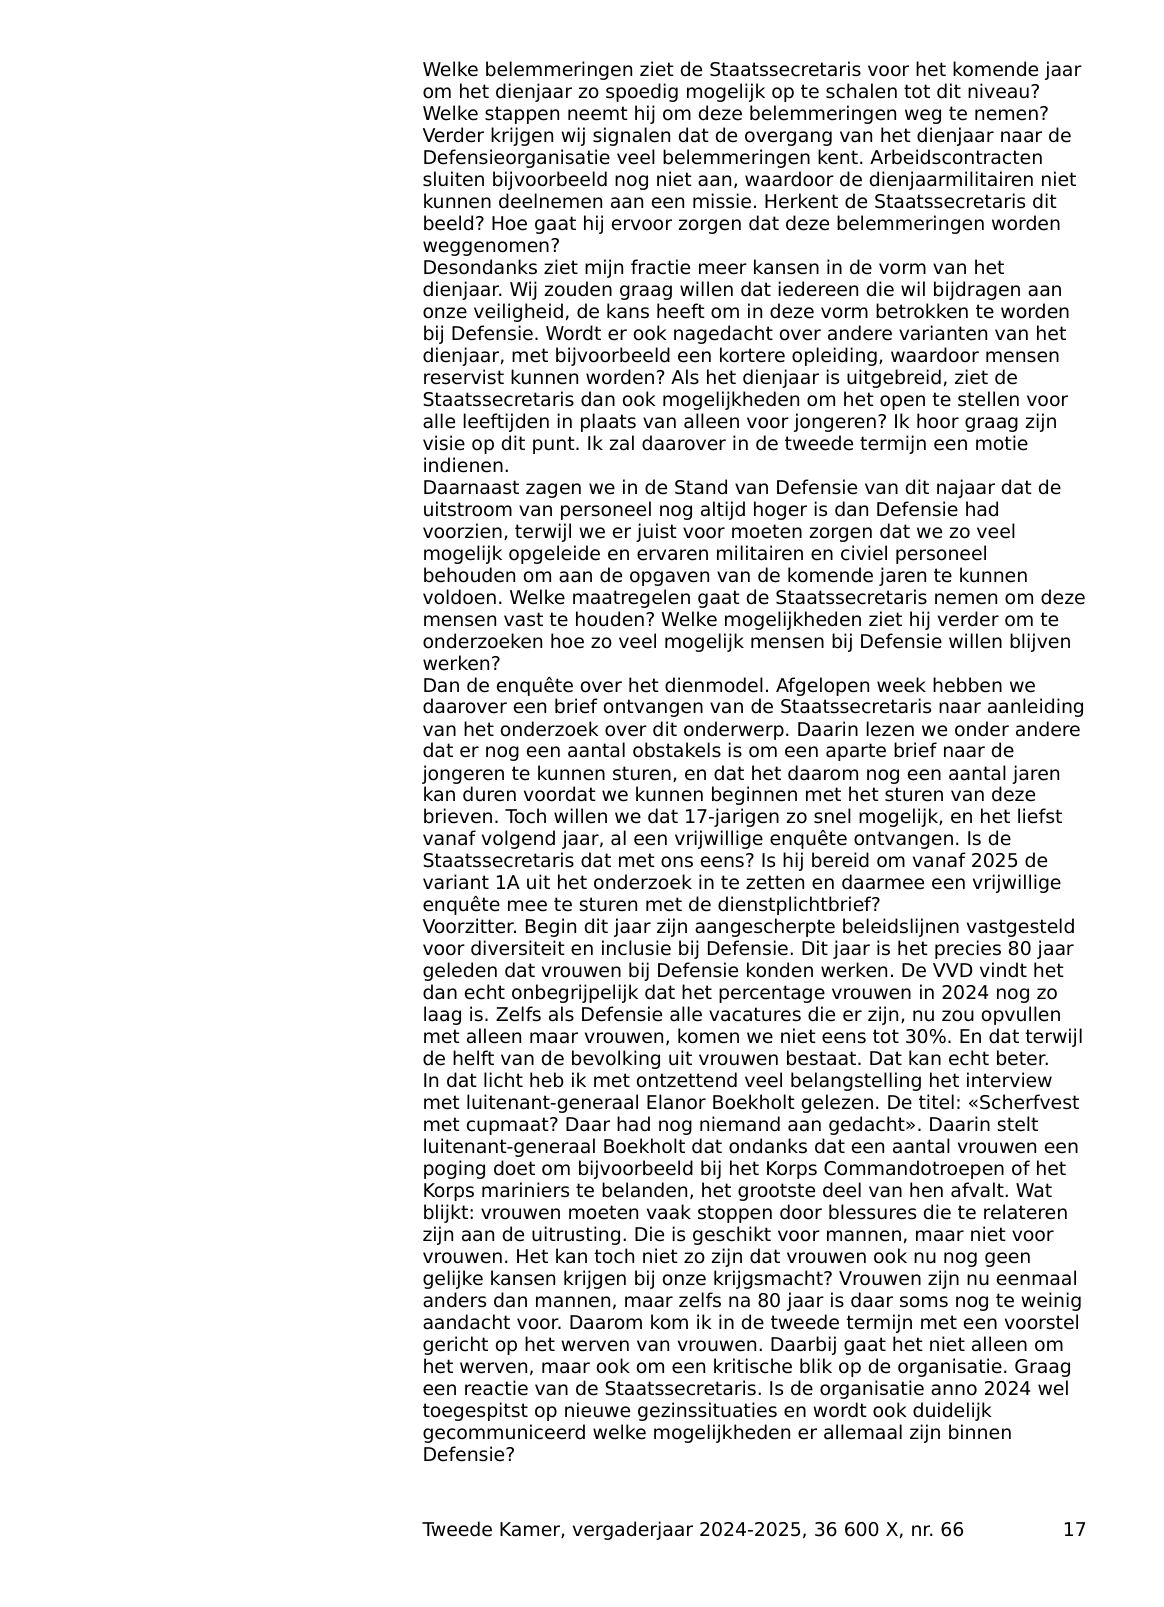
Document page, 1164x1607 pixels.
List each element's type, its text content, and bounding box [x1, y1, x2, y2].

text Dan de enquête over het dienmodel. Afgelopen week hebben we daarover een brief ontvangen van de Staatssecretaris naar aanleiding van het onderzoek over dit onderwerp. Daarin lezen we onder andere dat er nog een aantal obstakels is om een aparte brief naar de jongeren te kunnen sturen, en dat het daarom nog een aantal jaren kan duren voordat we kunnen beginnen met het sturen van deze brieven. Toch willen we dat 17-jarigen zo snel mogelijk, en het liefst vanaf volgend jaar, al een vrijwillige enquête ontvangen. Is de Staatssecretaris dat met ons eens? Is hij bereid om vanaf 2025 de variant 1A uit het onderzoek in te zetten en daarmee een vrijwillige enquête mee te sturen met de dienstplichtbrief? [422, 674, 1087, 916]
text Desondanks ziet mijn fractie meer kansen in de vorm van het dienjaar. Wij zouden graag willen dat iedereen die wil bijdragen aan onze veiligheid, de kans heeft om in deze vorm betrokken te worden bij Defensie. Wordt er ook nagedacht over andere varianten van het dienjaar, met bijvoorbeeld een kortere opleiding, waardoor mensen reservist kunnen worden? Als het dienjaar is uitgebreid, ziet de Staatssecretaris dan ook mogelijkheden om het open te stellen voor alle leeftijden in plaats van alleen voor jongeren? Ik hoor graag zijn visie op dit punt. Ik zal daarover in de tweede termijn een motie indienen. [422, 257, 1087, 477]
text Verder krijgen wij signalen dat de overgang van het dienjaar naar de Defensieorganisatie veel belemmeringen kent. Arbeidscontracten sluiten bijvoorbeeld nog niet aan, waardoor de dienjaarmilitairen niet kunnen deelnemen aan een missie. Herkent de Staatssecretaris dit beeld? Hoe gaat hij ervoor zorgen dat deze belemmeringen worden weggenomen? [422, 125, 1087, 257]
text In dat licht heb ik met ontzettend veel belangstelling het interview met luitenant-generaal Elanor Boekholt gelezen. De titel: «Scherfvest met cupmaat? Daar had nog niemand aan gedacht». Daarin stelt luitenant-generaal Boekholt dat ondanks dat een aantal vrouwen een poging doet om bijvoorbeeld bij het Korps Commandotroepen of het Korps mariniers te belanden, het grootste deel van hen afvalt. Wat blijkt: vrouwen moeten vaak stoppen door blessures die te relateren zijn aan de uitrusting. Die is geschikt voor mannen, maar niet voor vrouwen. Het kan toch niet zo zijn dat vrouwen ook nu nog geen gelijke kansen krijgen bij onze krijgsmacht? Vrouwen zijn nu eenmaal anders dan mannen, maar zelfs na 80 jaar is daar soms nog te weinig aandacht voor. Daarom kom ik in de tweede termijn met een voorstel gericht op het werven van vrouwen. Daarbij gaat het niet alleen om het werven, maar ook om een kritische blik op de organisatie. Graag een reactie van de Staatssecretaris. Is de organisatie anno 2024 wel toegespitst op nieuwe gezinssituaties en wordt ook duidelijk gecommuniceerd welke mogelijkheden er allemaal zijn binnen Defensie? [422, 1070, 1087, 1466]
text Voorzitter. Begin dit jaar zijn aangescherpte beleidslijnen vastgesteld voor diversiteit en inclusie bij Defensie. Dit jaar is het precies 80 jaar geleden dat vrouwen bij Defensie konden werken. De VVD vindt het dan echt onbegrijpelijk dat het percentage vrouwen in 2024 nog zo laag is. Zelfs als Defensie alle vacatures die er zijn, nu zou opvullen met alleen maar vrouwen, komen we niet eens tot 30%. En dat terwijl de helft van de bevolking uit vrouwen bestaat. Dat kan echt beter. [422, 916, 1087, 1070]
text Daarnaast zagen we in de Stand van Defensie van dit najaar dat de uitstroom van personeel nog altijd hoger is dan Defensie had voorzien, terwijl we er juist voor moeten zorgen dat we zo veel mogelijk opgeleide en ervaren militairen en civiel personeel behouden om aan de opgaven van de komende jaren te kunnen voldoen. Welke maatregelen gaat de Staatssecretaris nemen om deze mensen vast te houden? Welke mogelijkheden ziet hij verder om te onderzoeken hoe zo veel mogelijk mensen bij Defensie willen blijven werken? [422, 477, 1087, 674]
text Welke belemmeringen ziet de Staatssecretaris voor het komende jaar om het dienjaar zo spoedig mogelijk op te schalen tot dit niveau? Welke stappen neemt hij om deze belemmeringen weg te nemen? [422, 59, 1087, 125]
